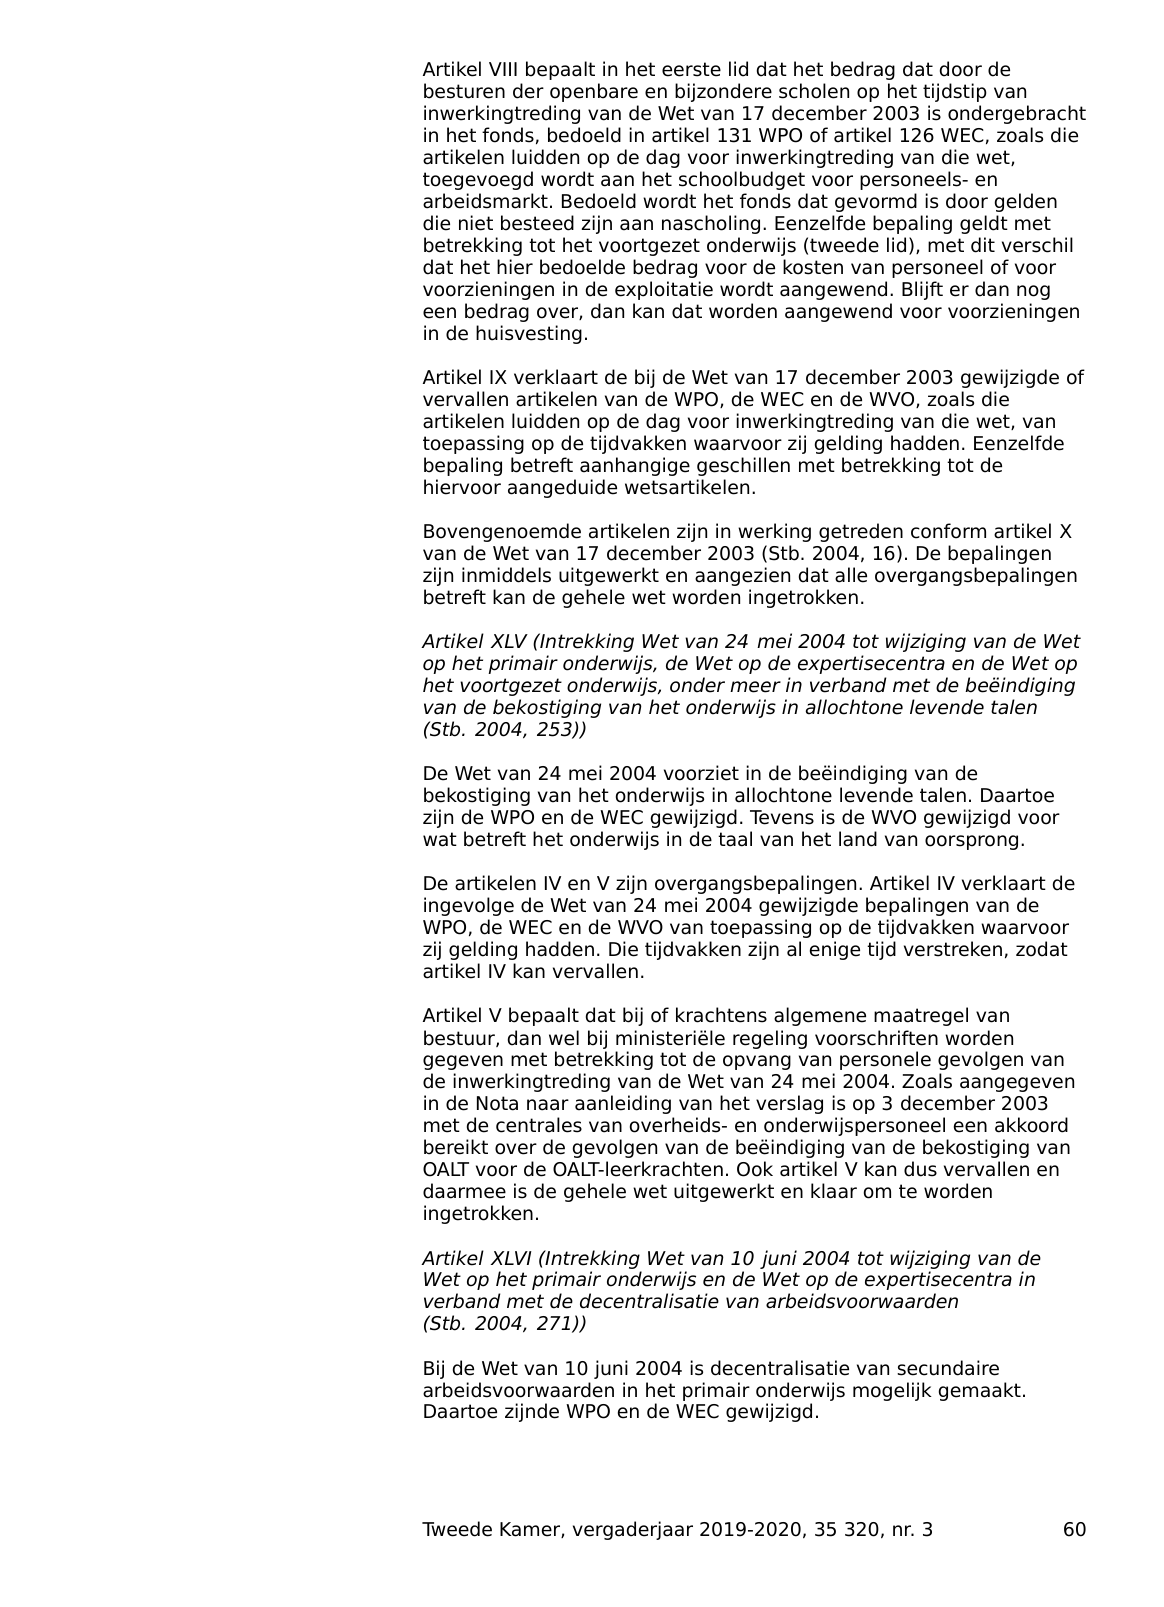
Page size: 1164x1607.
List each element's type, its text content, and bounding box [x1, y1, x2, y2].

text De Wet van 24 mei 2004 voorziet in de beëindiging van de bekostiging van het onderwijs in allochtone levende talen. Daartoe zijn de WPO en de WEC gewijzigd. Tevens is de WVO gewijzigd voor wat betreft het onderwijs in de taal van het land van oorsprong. [422, 763, 1087, 851]
text De artikelen IV en V zijn overgangsbepalingen. Artikel IV verklaart de ingevolge de Wet van 24 mei 2004 gewijzigde bepalingen van de WPO, de WEC en de WVO van toepassing op de tijdvakken waarvoor zij gelding hadden. Die tijdvakken zijn al enige tijd verstreken, zodat artikel IV kan vervallen. [422, 873, 1087, 983]
text Bij de Wet van 10 juni 2004 is decentralisatie van secundaire arbeidsvoorwaarden in het primair onderwijs mogelijk gemaakt. Daartoe zijnde WPO en de WEC gewijzigd. [422, 1357, 1087, 1423]
text Artikel IX verklaart de bij de Wet van 17 december 2003 gewijzigde of vervallen artikelen van de WPO, de WEC en de WVO, zoals die artikelen luidden op de dag voor inwerkingtreding van die wet, van toepassing op de tijdvakken waarvoor zij gelding hadden. Eenzelfde bepaling betreft aanhangige geschillen met betrekking tot de hiervoor aangeduide wetsartikelen. [422, 367, 1087, 499]
text Bovengenoemde artikelen zijn in werking getreden conform artikel X van de Wet van 17 december 2003 (Stb. 2004, 16). De bepalingen zijn inmiddels uitgewerkt en aangezien dat alle overgangsbepalingen betreft kan de gehele wet worden ingetrokken. [422, 521, 1087, 609]
subtitle Artikel XLV (Intrekking Wet van 24 mei 2004 tot wijziging van de Wet op het primair onderwijs, de Wet op de expertisecentra en de Wet op het voortgezet onderwijs, onder meer in verband met de beëindiging van de bekostiging van het onderwijs in allochtone levende talen (Stb. 2004, 253)) [422, 631, 1087, 741]
subtitle Artikel XLVI (Intrekking Wet van 10 juni 2004 tot wijziging van de Wet op het primair onderwijs en de Wet op de expertisecentra in verband met de decentralisatie van arbeidsvoorwaarden (Stb. 2004, 271)) [422, 1247, 1087, 1335]
text Artikel V bepaalt dat bij of krachtens algemene maatregel van bestuur, dan wel bij ministeriële regeling voorschriften worden gegeven met betrekking tot de opvang van personele gevolgen van de inwerkingtreding van de Wet van 24 mei 2004. Zoals aangegeven in de Nota naar aanleiding van het verslag is op 3 december 2003 met de centrales van overheids- en onderwijspersoneel een akkoord bereikt over de gevolgen van de beëindiging van de bekostiging van OALT voor de OALT-leerkrachten. Ook artikel V kan dus vervallen en daarmee is de gehele wet uitgewerkt en klaar om te worden ingetrokken. [422, 1005, 1087, 1225]
text Artikel VIII bepaalt in het eerste lid dat het bedrag dat door de besturen der openbare en bijzondere scholen op het tijdstip van inwerkingtreding van de Wet van 17 december 2003 is ondergebracht in het fonds, bedoeld in artikel 131 WPO of artikel 126 WEC, zoals die artikelen luidden op de dag voor inwerkingtreding van die wet, toegevoegd wordt aan het schoolbudget voor personeels- en arbeidsmarkt. Bedoeld wordt het fonds dat gevormd is door gelden die niet besteed zijn aan nascholing. Eenzelfde bepaling geldt met betrekking tot het voortgezet onderwijs (tweede lid), met dit verschil dat het hier bedoelde bedrag voor de kosten van personeel of voor voorzieningen in de exploitatie wordt aangewend. Blijft er dan nog een bedrag over, dan kan dat worden aangewend voor voorzieningen in de huisvesting. [422, 59, 1087, 345]
